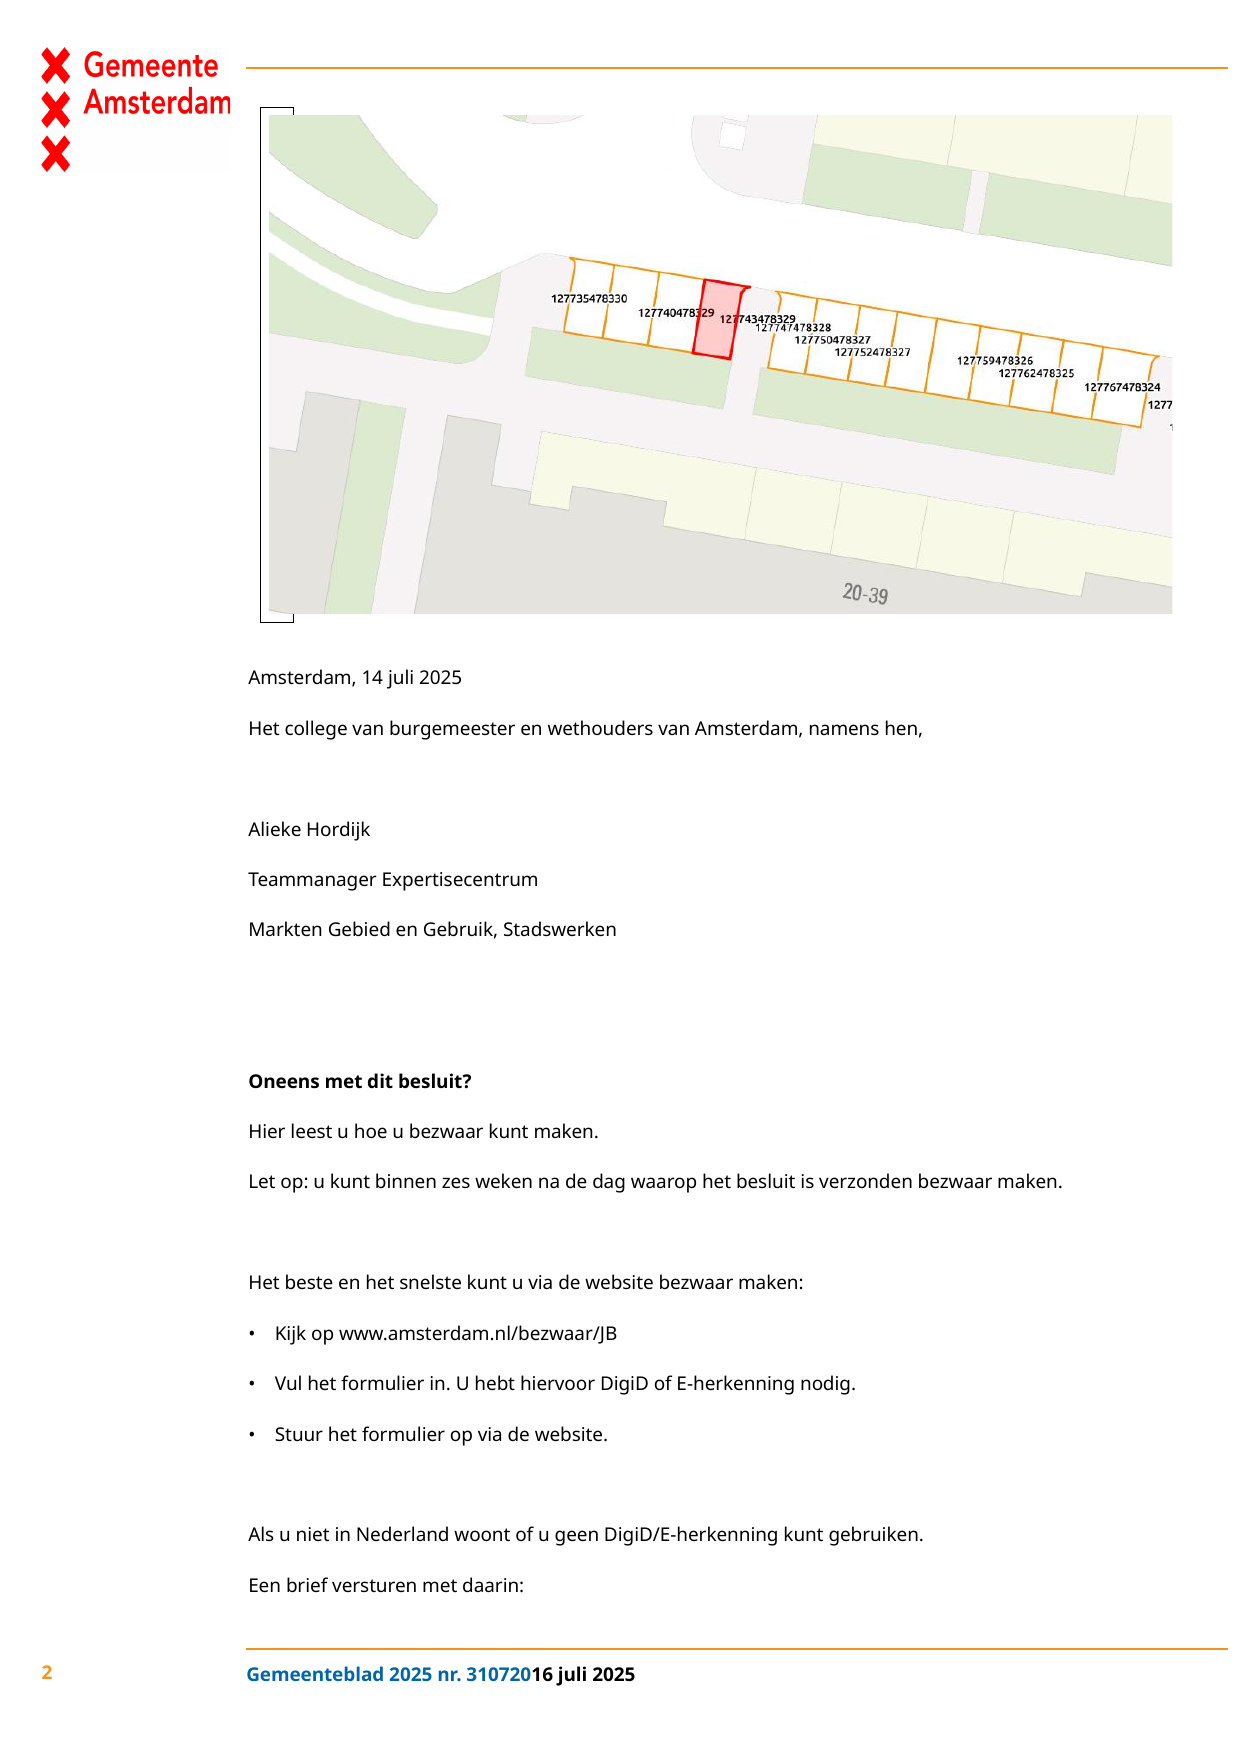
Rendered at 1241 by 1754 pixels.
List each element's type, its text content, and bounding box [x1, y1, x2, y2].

text • Kijk op www.amsterdam.nl/bezwaar/JB [248, 1320, 1152, 1346]
text Het beste en het snelste kunt u via de website bezwaar maken: [248, 1269, 1152, 1295]
text Het college van burgemeester en wethouders van Amsterdam, namens hen, [248, 715, 1152, 741]
text Teammanager Expertisecentrum [248, 866, 1152, 892]
text Als u niet in Nederland woont of u geen DigiD/E-herkenning kunt gebruiken. [248, 1522, 1152, 1547]
text Let op: u kunt binnen zes weken na de dag waarop het besluit is verzonden bezwaar maken. [248, 1169, 1152, 1194]
text Oneens met dit besluit? [248, 1068, 1152, 1094]
text Amsterdam, 14 juli 2025 [248, 664, 1152, 690]
text • Vul het formulier in. U hebt hiervoor DigiD of E-herkenning nodig. [248, 1370, 1152, 1396]
picture [41, 47, 231, 172]
text Alieke Hordijk [248, 816, 1152, 842]
text Hier leest u hoe u bezwaar kunt maken. [248, 1118, 1152, 1144]
text Markten Gebied en Gebruik, Stadswerken [248, 917, 1152, 942]
text Een brief versturen met daarin: [248, 1572, 1152, 1598]
picture [268, 115, 1173, 614]
text • Stuur het formulier op via de website. [248, 1421, 1152, 1447]
